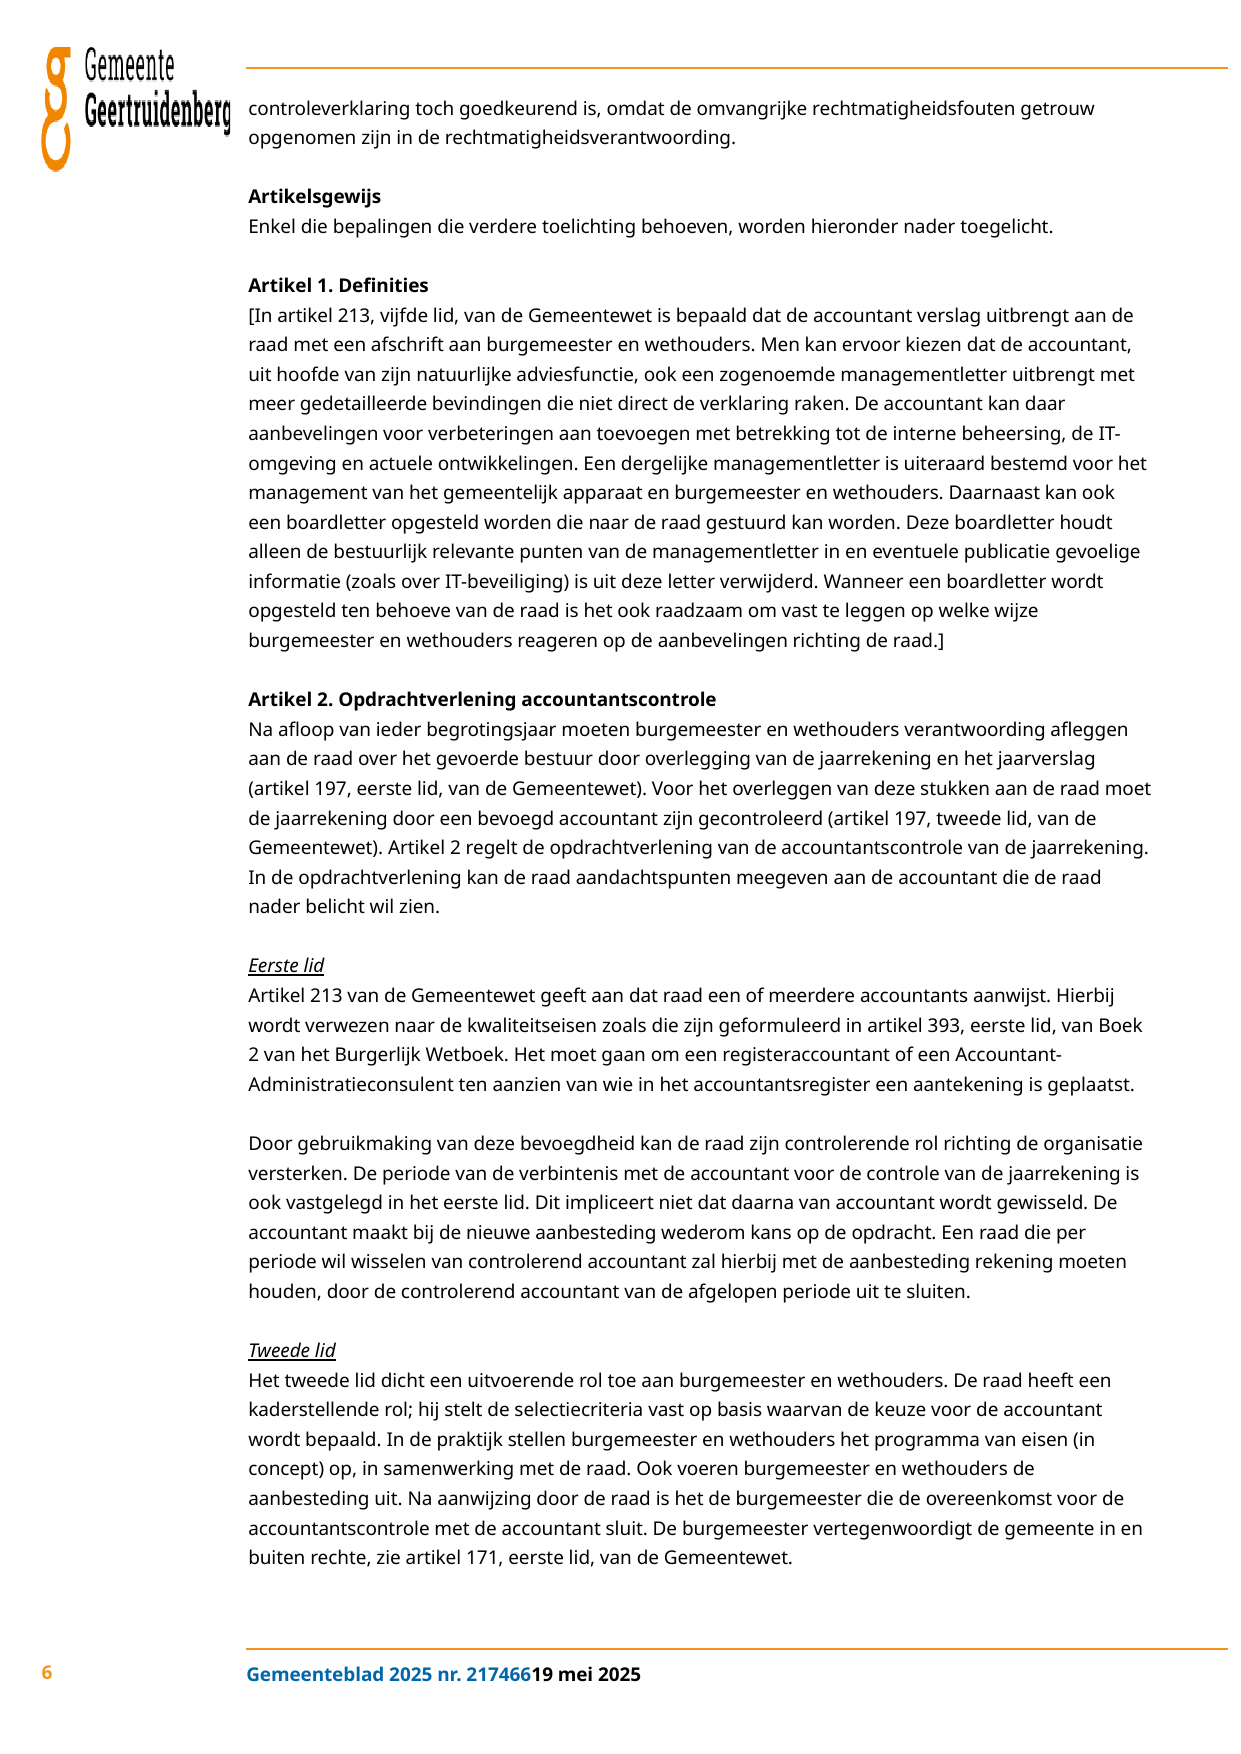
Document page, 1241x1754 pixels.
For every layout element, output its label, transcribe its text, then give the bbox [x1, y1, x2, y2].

text Tweede lid [248, 1337, 1152, 1363]
text controleverklaring toch goedkeurend is, omdat de omvangrijke rechtmatigheidsfouten getrouw opgenomen zijn in de rechtmatigheidsverantwoording. [248, 95, 1152, 150]
text Artikelsgewijs [248, 183, 1152, 209]
text Artikel 2. Opdrachtverlening accountantscontrole [248, 686, 1152, 712]
text Artikel 213 van de Gemeentewet geeft aan dat raad een of meerdere accountants aanwijst. Hierbij wordt verwezen naar de kwaliteitseisen zoals die zijn geformuleerd in artikel 393, eerste lid, van Boek 2 van het Burgerlijk Wetboek. Het moet gaan om een registeraccountant of een Accountant-Administratieconsulent ten aanzien van wie in het accountantsregister een aantekening is geplaatst. [248, 982, 1152, 1097]
picture [41, 47, 231, 172]
text Artikel 1. Definities [248, 272, 1152, 298]
text [In artikel 213, vijfde lid, van de Gemeentewet is bepaald dat de accountant verslag uitbrengt aan de raad met een afschrift aan burgemeester en wethouders. Men kan ervoor kiezen dat de accountant, uit hoofde van zijn natuurlijke adviesfunctie, ook een zogenoemde managementletter uitbrengt met meer gedetailleerde bevindingen die niet direct de verklaring raken. De accountant kan daar aanbevelingen voor verbeteringen aan toevoegen met betrekking tot de interne beheersing, de IT-omgeving en actuele ontwikkelingen. Een dergelijke managementletter is uiteraard bestemd voor het management van het gemeentelijk apparaat en burgemeester en wethouders. Daarnaast kan ook een boardletter opgesteld worden die naar de raad gestuurd kan worden. Deze boardletter houdt alleen de bestuurlijk relevante punten van de managementletter in en eventuele publicatie gevoelige informatie (zoals over IT-beveiliging) is uit deze letter verwijderd. Wanneer een boardletter wordt opgesteld ten behoeve van de raad is het ook raadzaam om vast te leggen op welke wijze burgemeester en wethouders reageren op de aanbevelingen richting de raad.] [248, 302, 1152, 653]
text Enkel die bepalingen die verdere toelichting behoeven, worden hieronder nader toegelicht. [248, 213, 1152, 239]
text Na afloop van ieder begrotingsjaar moeten burgemeester en wethouders verantwoording afleggen aan de raad over het gevoerde bestuur door overlegging van de jaarrekening en het jaarverslag (artikel 197, eerste lid, van de Gemeentewet). Voor het overleggen van deze stukken aan de raad moet de jaarrekening door een bevoegd accountant zijn gecontroleerd (artikel 197, tweede lid, van de Gemeentewet). Artikel 2 regelt de opdrachtverlening van de accountantscontrole van de jaarrekening. In de opdrachtverlening kan de raad aandachtspunten meegeven aan de accountant die de raad nader belicht wil zien. [248, 716, 1152, 919]
text Het tweede lid dicht een uitvoerende rol toe aan burgemeester en wethouders. De raad heeft een kaderstellende rol; hij stelt de selectiecriteria vast op basis waarvan de keuze voor de accountant wordt bepaald. In de praktijk stellen burgemeester en wethouders het programma van eisen (in concept) op, in samenwerking met de raad. Ook voeren burgemeester en wethouders de aanbesteding uit. Na aanwijzing door de raad is het de burgemeester die de overeenkomst voor de accountantscontrole met de accountant sluit. De burgemeester vertegenwoordigt de gemeente in en buiten rechte, zie artikel 171, eerste lid, van de Gemeentewet. [248, 1367, 1152, 1570]
text Door gebruikmaking van deze bevoegdheid kan de raad zijn controlerende rol richting de organisatie versterken. De periode van de verbintenis met de accountant voor de controle van de jaarrekening is ook vastgelegd in het eerste lid. Dit impliceert niet dat daarna van accountant wordt gewisseld. De accountant maakt bij de nieuwe aanbesteding wederom kans op de opdracht. Een raad die per periode wil wisselen van controlerend accountant zal hierbij met de aanbesteding rekening moeten houden, door de controlerend accountant van de afgelopen periode uit te sluiten. [248, 1130, 1152, 1304]
text Eerste lid [248, 953, 1152, 978]
